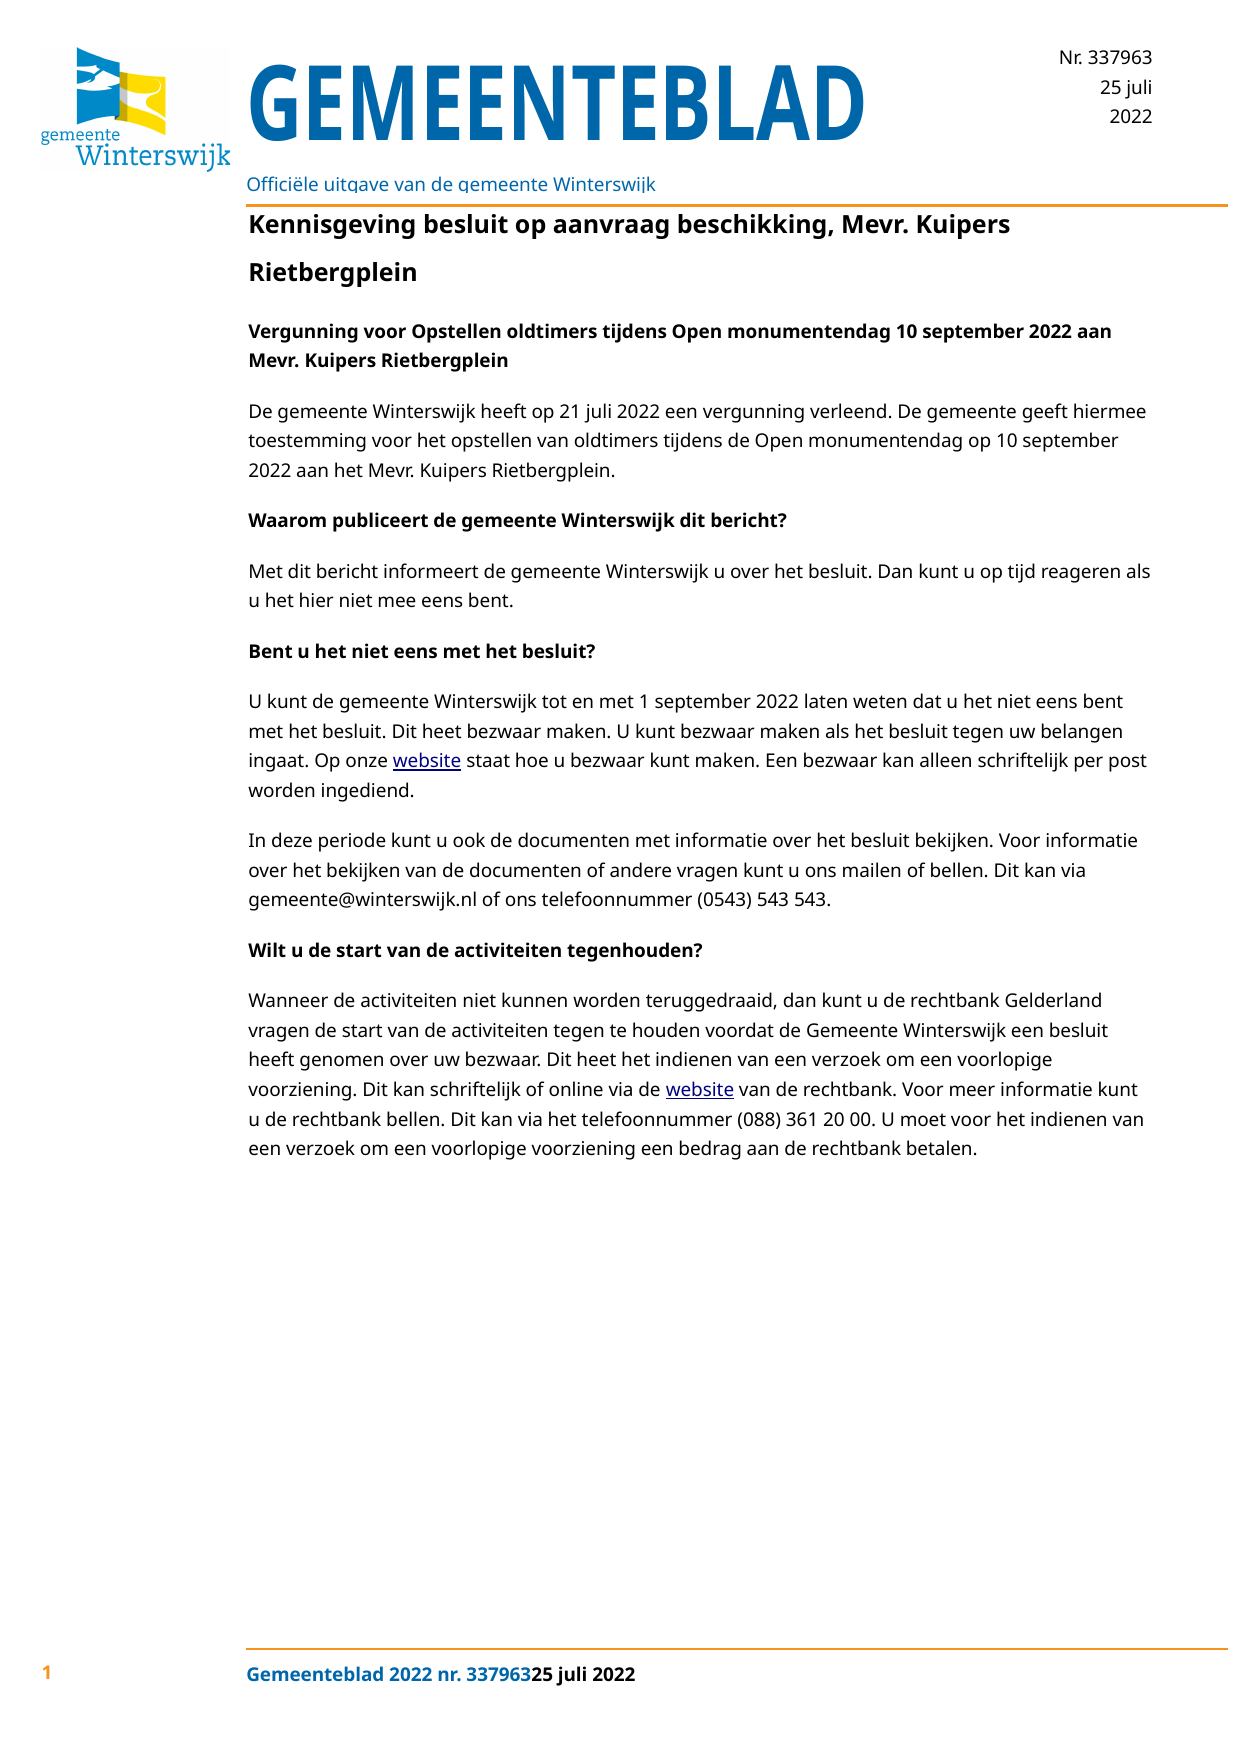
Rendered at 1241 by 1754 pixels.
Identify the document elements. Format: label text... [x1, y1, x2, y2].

text De gemeente Winterswijk heeft op 21 juli 2022 een vergunning verleend. De gemeente geeft hiermee toestemming voor het opstellen van oldtimers tijdens de Open monumentendag op 10 september 2022 aan het Mevr. Kuipers Rietbergplein. [248, 398, 1152, 483]
text U kunt de gemeente Winterswijk tot en met 1 september 2022 laten weten dat u het niet eens bent met het besluit. Dit heet bezwaar maken. U kunt bezwaar maken als het besluit tegen uw belangen ingaat. Op onze website staat hoe u bezwaar kunt maken. Een bezwaar kan alleen schriftelijk per post worden ingediend. [248, 688, 1152, 803]
text Bent u het niet eens met het besluit? [248, 638, 1152, 664]
text Met dit bericht informeert de gemeente Winterswijk u over het besluit. Dan kunt u op tijd reageren als u het hier niet mee eens bent. [248, 558, 1152, 613]
text In deze periode kunt u ook de documenten met informatie over het besluit bekijken. Voor informatie over het bekijken van de documenten of andere vragen kunt u ons mailen of bellen. Dit kan via gemeente@winterswijk.nl of ons telefoonnummer (0543) 543 543. [248, 827, 1152, 912]
picture [41, 47, 231, 172]
picture [225, 153, 231, 162]
text Vergunning voor Opstellen oldtimers tijdens Open monumentendag 10 september 2022 aan Mevr. Kuipers Rietbergplein [248, 318, 1152, 373]
text Kennisgeving besluit op aanvraag beschikking, Mevr. Kuipers Rietbergplein [248, 207, 1152, 288]
text Wilt u de start van de activiteiten tegenhouden? [248, 937, 1152, 963]
text Waarom publiceert de gemeente Winterswijk dit bericht? [248, 507, 1152, 533]
text Wanneer de activiteiten niet kunnen worden teruggedraaid, dan kunt u de rechtbank Gelderland vragen de start van de activiteiten tegen te houden voordat de Gemeente Winterswijk een besluit heeft genomen over uw bezwaar. Dit heet het indienen van een verzoek om een voorlopige voorziening. Dit kan schriftelijk of online via de website van de rechtbank. Voor meer informatie kunt u de rechtbank bellen. Dit kan via het telefoonnummer (088) 361 20 00. U moet voor het indienen van een verzoek om een voorlopige voorziening een bedrag aan de rechtbank betalen. [248, 987, 1152, 1161]
